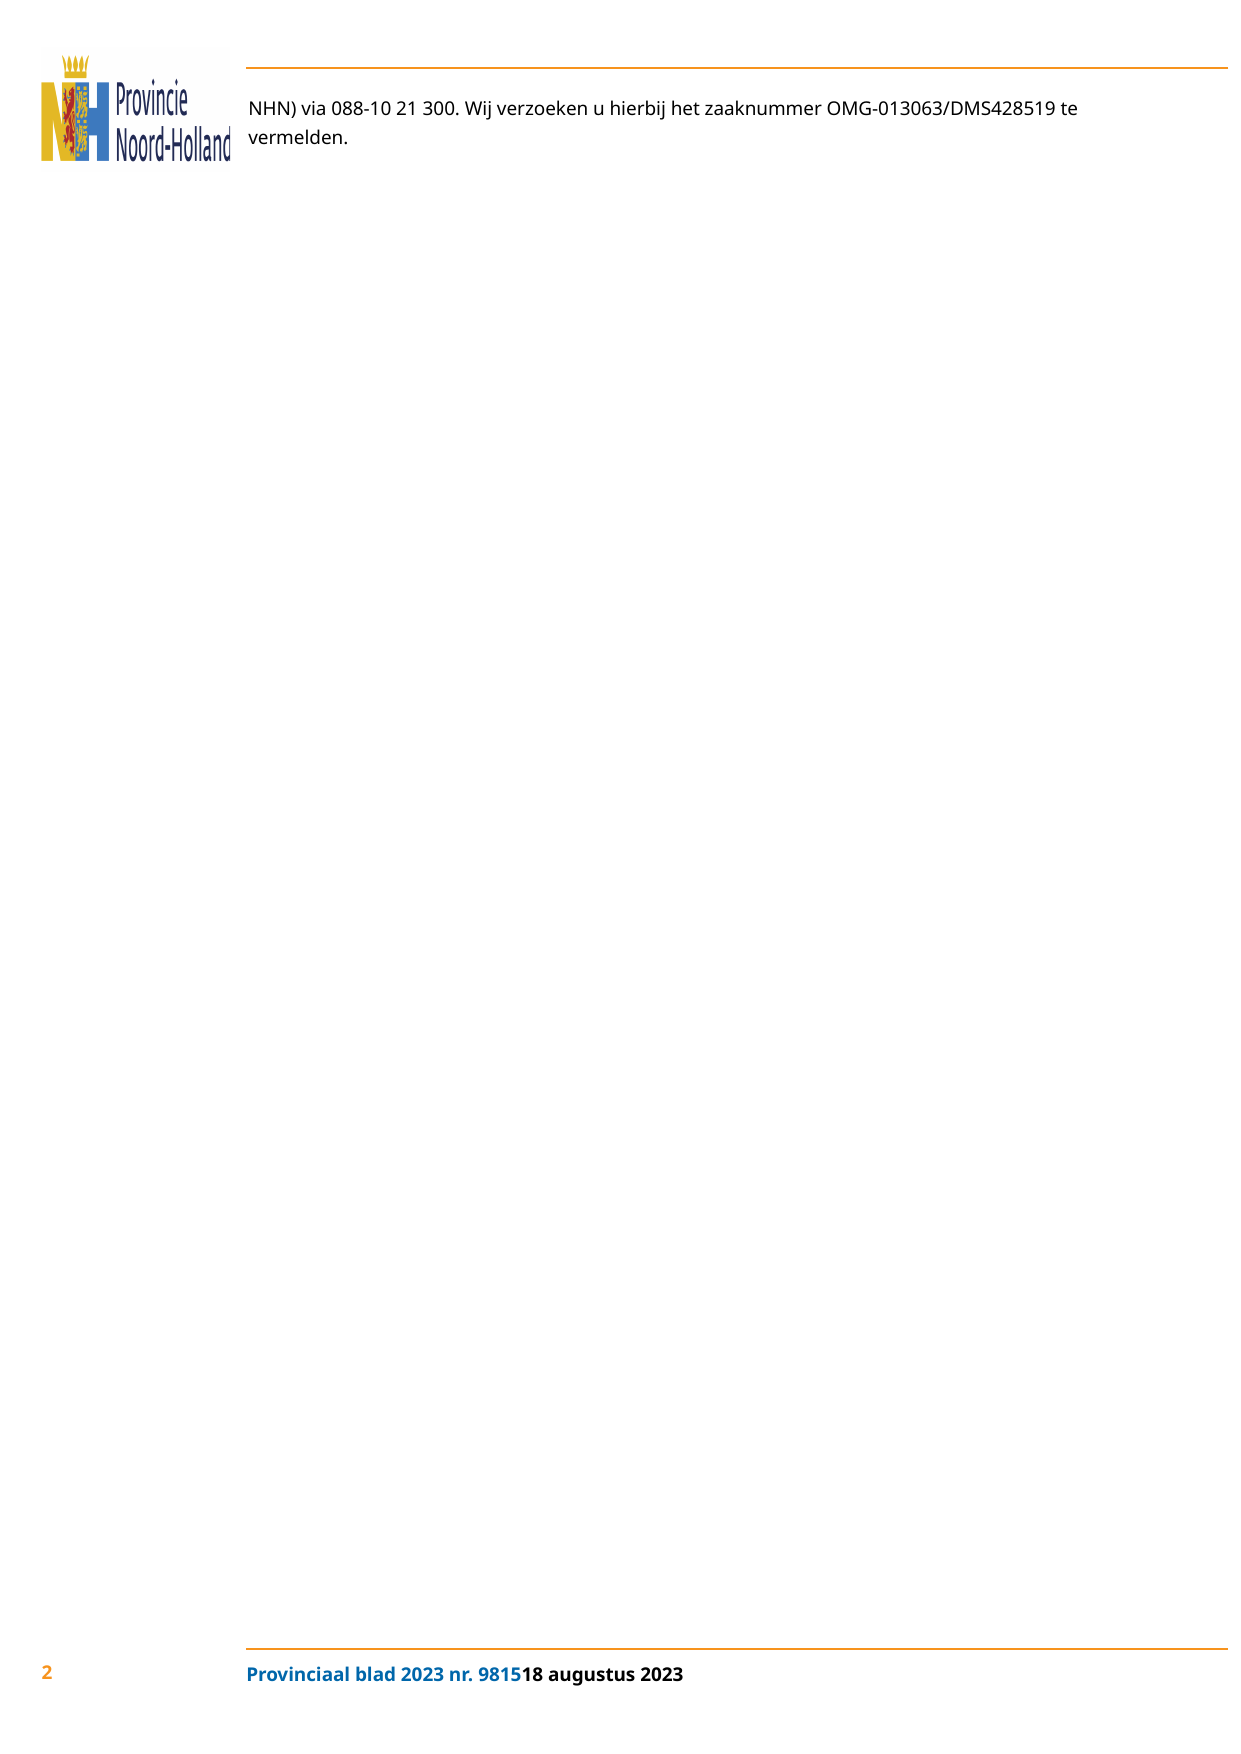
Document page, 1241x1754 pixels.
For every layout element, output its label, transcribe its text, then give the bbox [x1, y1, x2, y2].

text NHN) via 088-10 21 300. Wij verzoeken u hierbij het zaaknummer OMG-013063/DMS428519 te vermelden. [248, 95, 1152, 150]
picture [41, 47, 231, 172]
